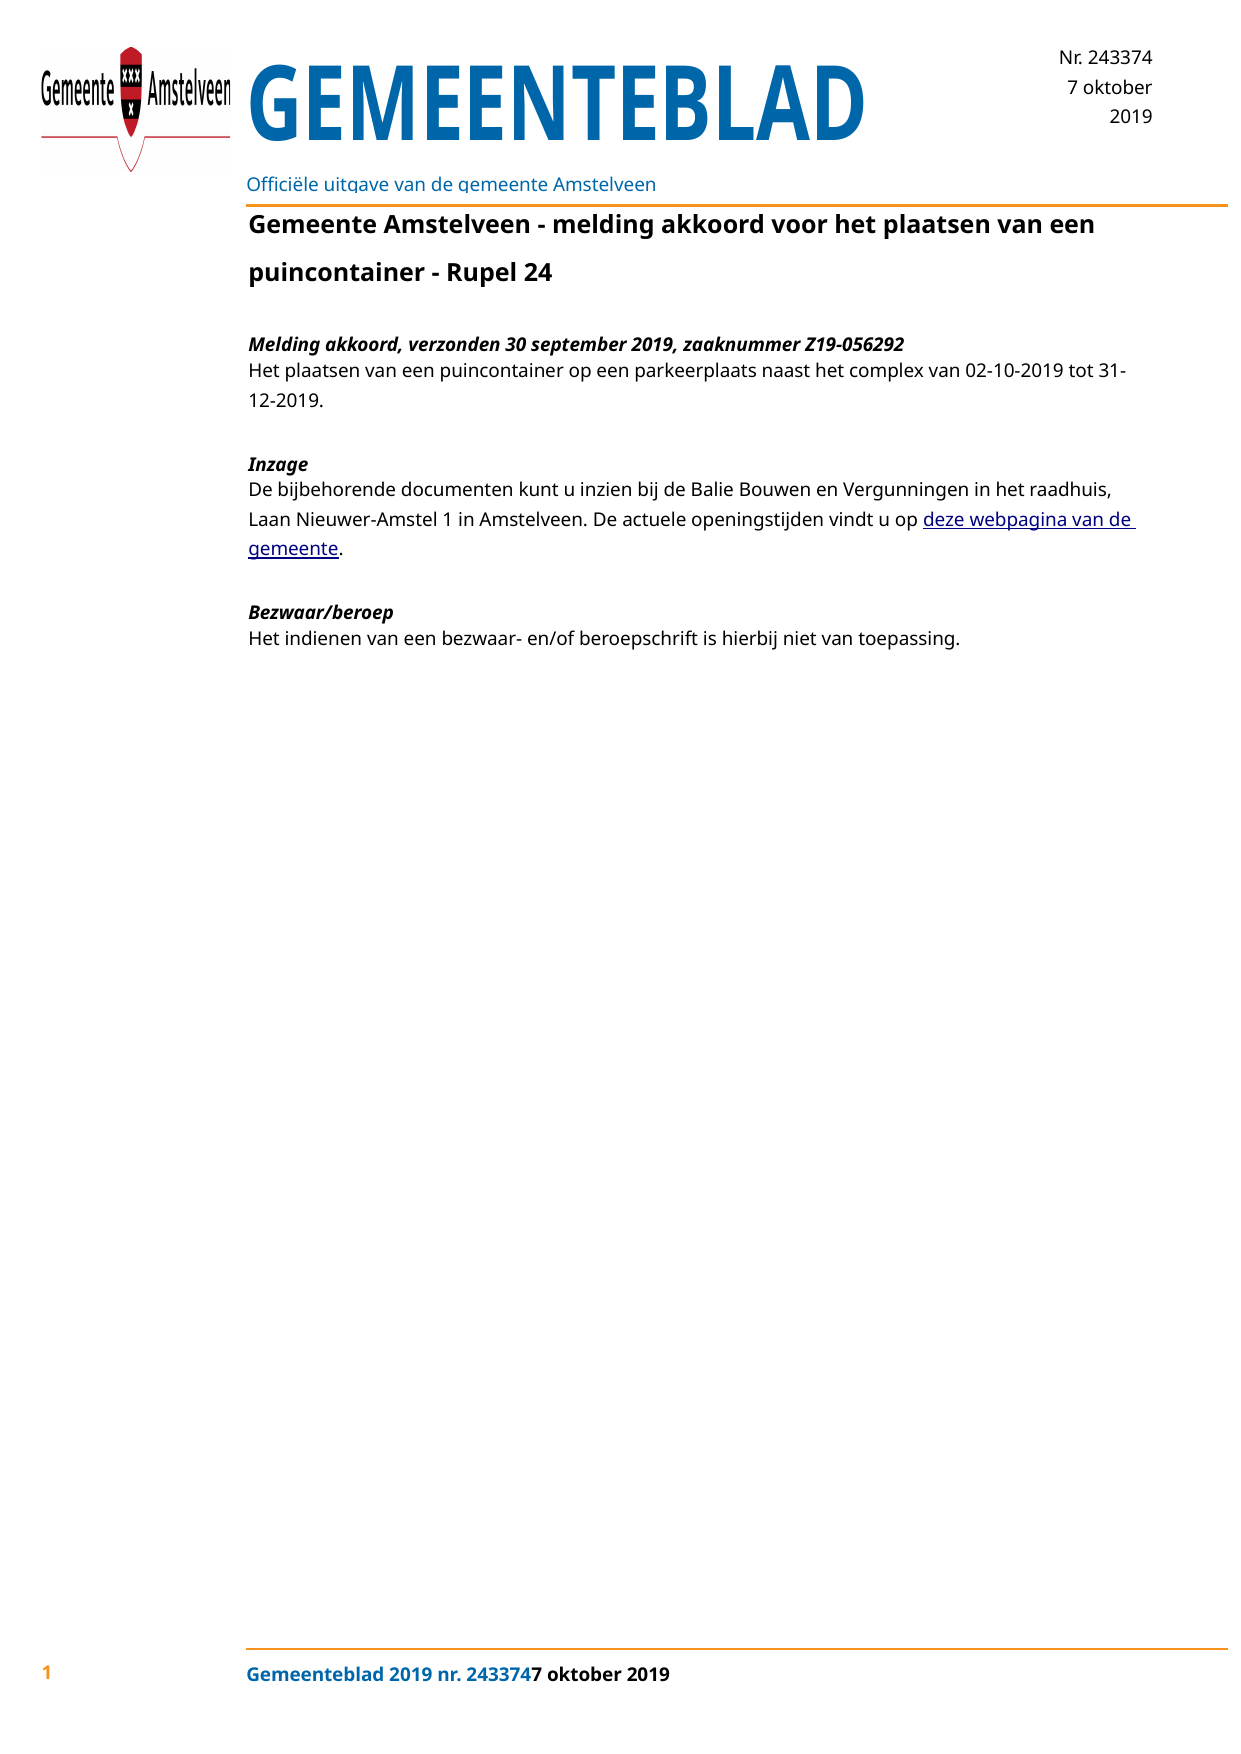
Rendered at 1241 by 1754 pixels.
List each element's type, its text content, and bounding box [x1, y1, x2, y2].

text De bijbehorende documenten kunt u inzien bij de Balie Bouwen en Vergunningen in het raadhuis, Laan Nieuwer-Amstel 1 in Amstelveen. De actuele openingstijden vindt u op deze webpagina van de gemeente. [248, 476, 1152, 561]
text Het plaatsen van een puincontainer op een parkeerplaats naast het complex van 02-10-2019 tot 31-12-2019. [248, 357, 1152, 412]
text Bezwaar/beroep [248, 599, 1152, 625]
picture [41, 47, 231, 172]
text Gemeente Amstelveen - melding akkoord voor het plaatsen van een puincontainer - Rupel 24 [248, 207, 1152, 288]
text Melding akkoord, verzonden 30 september 2019, zaaknummer Z19-056292 [248, 331, 1152, 357]
text Inzage [248, 451, 1152, 476]
text Het indienen van een bezwaar- en/of beroepschrift is hierbij niet van toepassing. [248, 625, 1152, 651]
